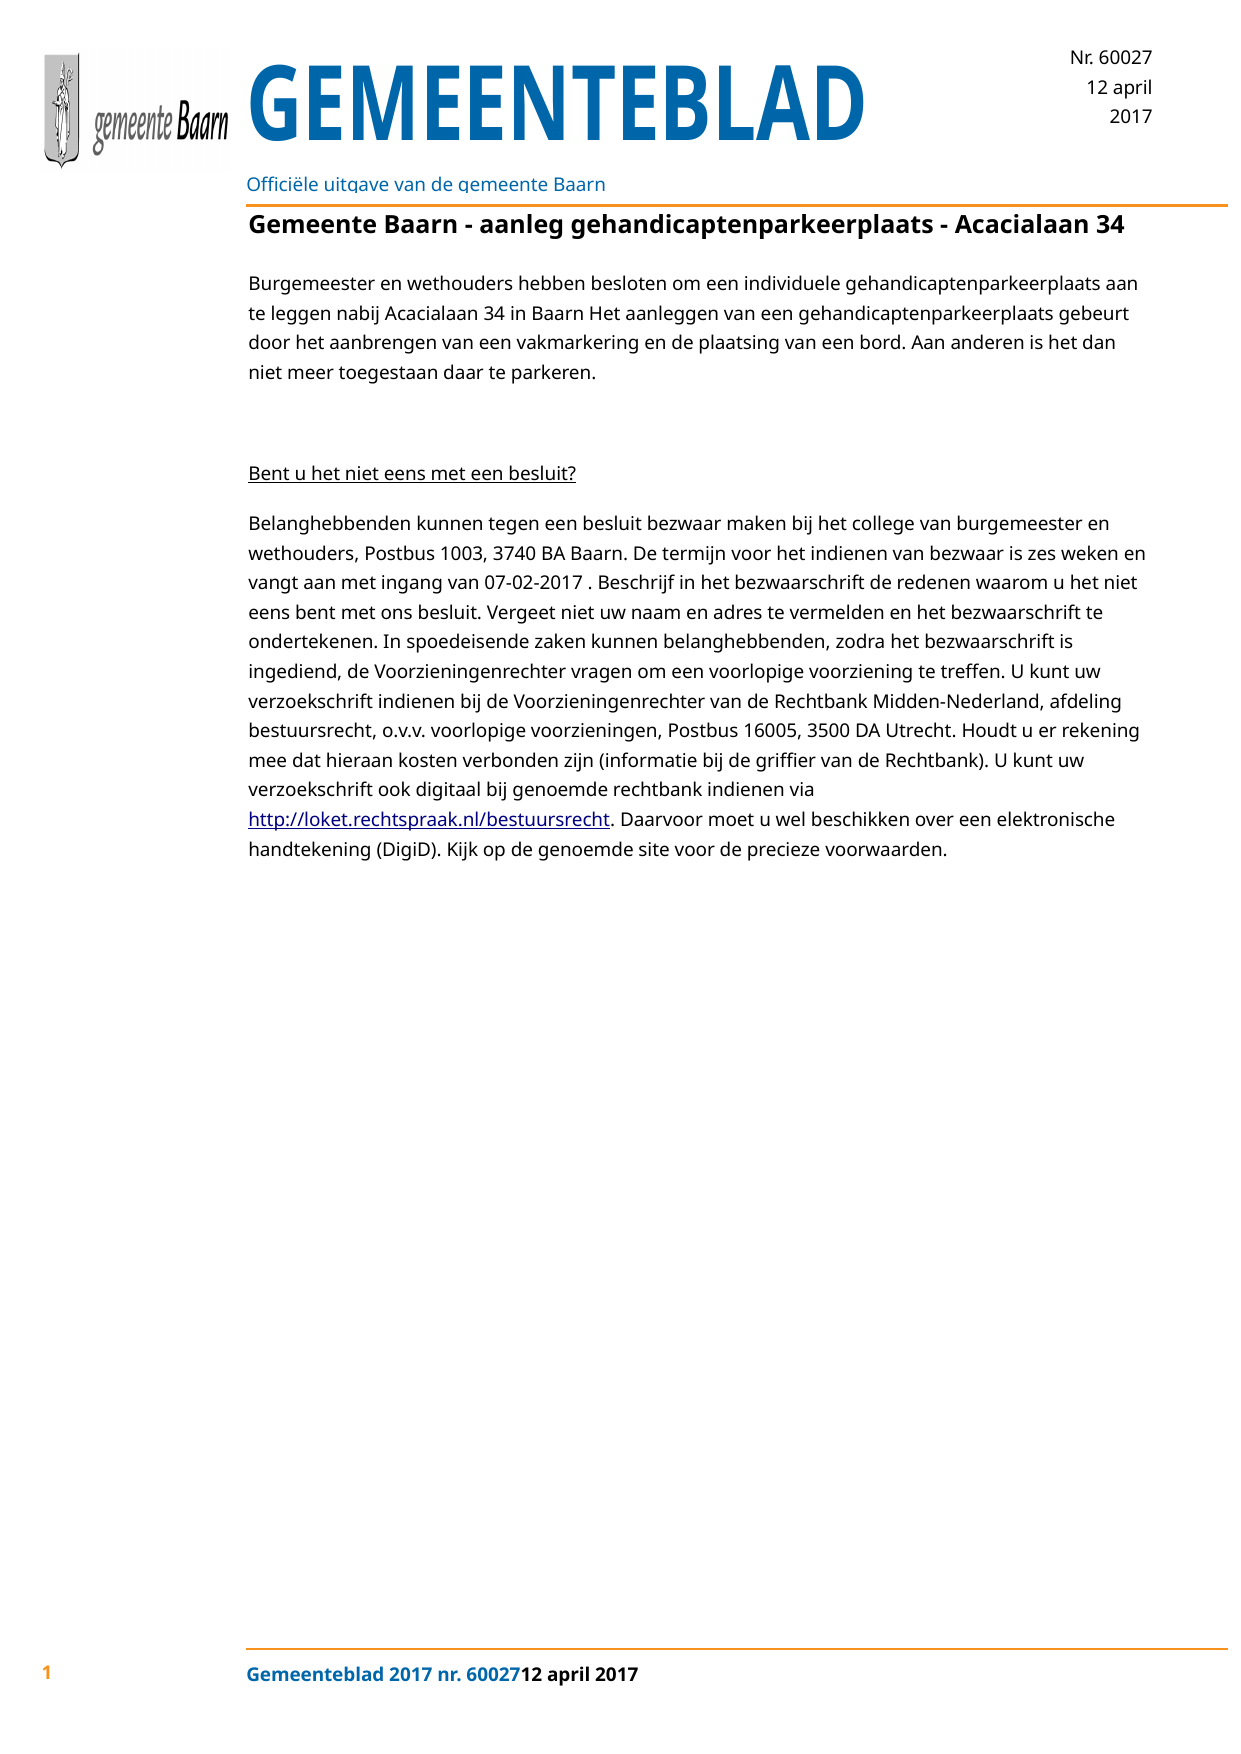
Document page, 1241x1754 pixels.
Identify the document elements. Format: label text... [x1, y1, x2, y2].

text Bent u het niet eens met een besluit? [248, 460, 1152, 486]
text Burgemeester en wethouders hebben besloten om een individuele gehandicaptenparkeerplaats aan te leggen nabij Acacialaan 34 in Baarn Het aanleggen van een gehandicaptenparkeerplaats gebeurt door het aanbrengen van een vakmarkering en de plaatsing van een bord. Aan anderen is het dan niet meer toegestaan daar te parkeren. [248, 270, 1152, 385]
text Belanghebbenden kunnen tegen een besluit bezwaar maken bij het college van burgemeester en wethouders, Postbus 1003, 3740 BA Baarn. De termijn voor het indienen van bezwaar is zes weken en vangt aan met ingang van 07-02-2017 . Beschrijf in het bezwaarschrift de redenen waarom u het niet eens bent met ons besluit. Vergeet niet uw naam en adres te vermelden en het bezwaarschrift te ondertekenen. In spoedeisende zaken kunnen belanghebbenden, zodra het bezwaarschrift is ingediend, de Voorzieningenrechter vragen om een voorlopige voorziening te treffen. U kunt uw verzoekschrift indienen bij de Voorzieningenrechter van de Rechtbank Midden-Nederland, afdeling bestuursrecht, o.v.v. voorlopige voorzieningen, Postbus 16005, 3500 DA Utrecht. Houdt u er rekening mee dat hieraan kosten verbonden zijn (informatie bij de griffier van de Rechtbank). U kunt uw verzoekschrift ook digitaal bij genoemde rechtbank indienen via http://loket.rechtspraak.nl/bestuursrecht. Daarvoor moet u wel beschikken over een elektronische handtekening (DigiD). Kijk op de genoemde site voor de precieze voorwaarden. [248, 510, 1152, 861]
text Gemeente Baarn - aanleg gehandicaptenparkeerplaats - Acacialaan 34 [248, 207, 1152, 241]
picture [41, 47, 231, 172]
